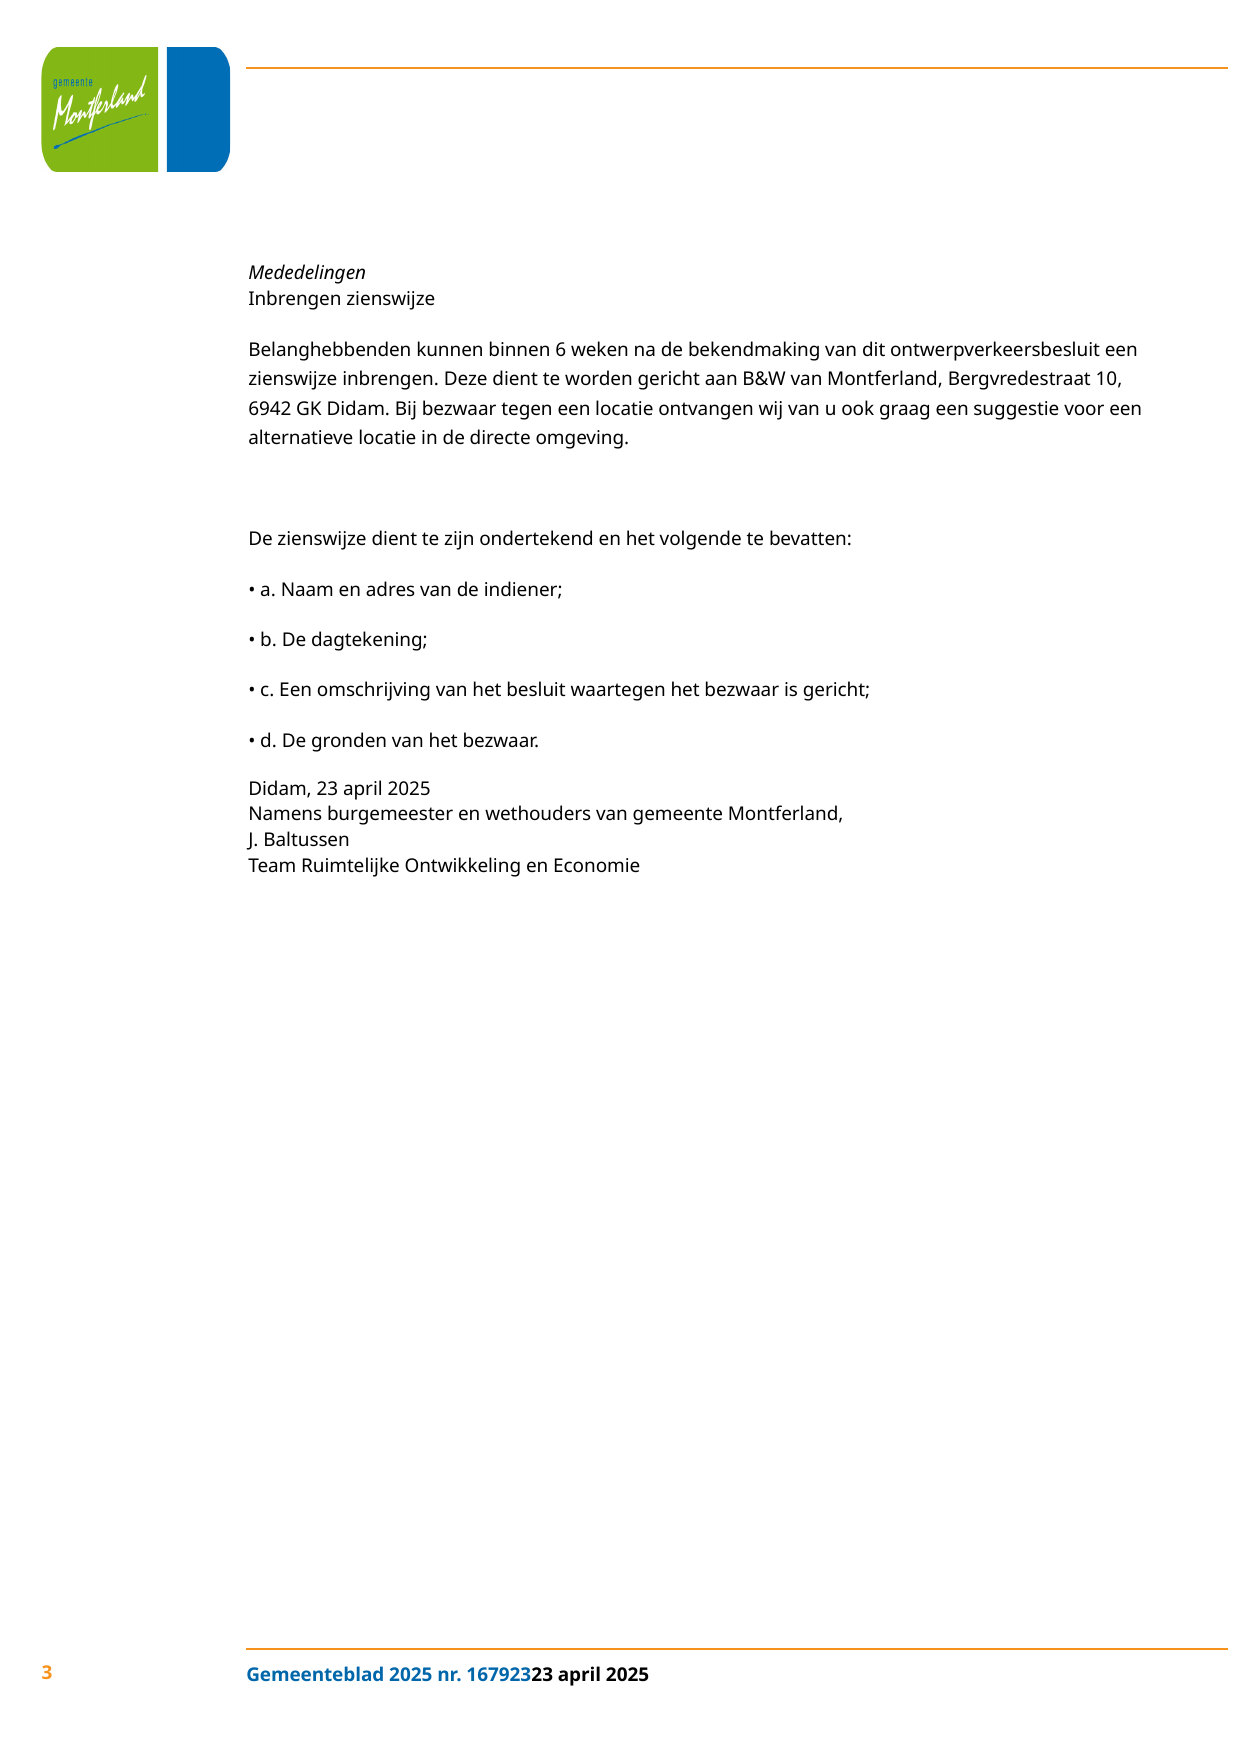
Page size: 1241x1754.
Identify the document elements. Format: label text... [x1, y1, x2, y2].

text Mededelingen [248, 259, 1152, 285]
text J. Baltussen [248, 826, 1152, 852]
text De zienswijze dient te zijn ondertekend en het volgende te bevatten: [248, 525, 1152, 551]
text Team Ruimtelijke Ontwikkeling en Economie [248, 852, 1152, 878]
text • a. Naam en adres van de indiener; [248, 576, 1152, 601]
text Namens burgemeester en wethouders van gemeente Montferland, [248, 801, 1152, 826]
text • d. De gronden van het bezwaar. [248, 727, 1152, 753]
text • c. Een omschrijving van het besluit waartegen het bezwaar is gericht; [248, 677, 1152, 702]
text Didam, 23 april 2025 [248, 775, 1152, 801]
text Belanghebbenden kunnen binnen 6 weken na de bekendmaking van dit ontwerpverkeersbesluit een zienswijze inbrengen. Deze dient te worden gericht aan B&W van Montferland, Bergvredestraat 10, 6942 GK Didam. Bij bezwaar tegen een locatie ontvangen wij van u ook graag een suggestie voor een alternatieve locatie in de directe omgeving. [248, 336, 1152, 450]
text Inbrengen zienswijze [248, 285, 1152, 311]
text • b. De dagtekening; [248, 626, 1152, 652]
picture [41, 47, 231, 172]
